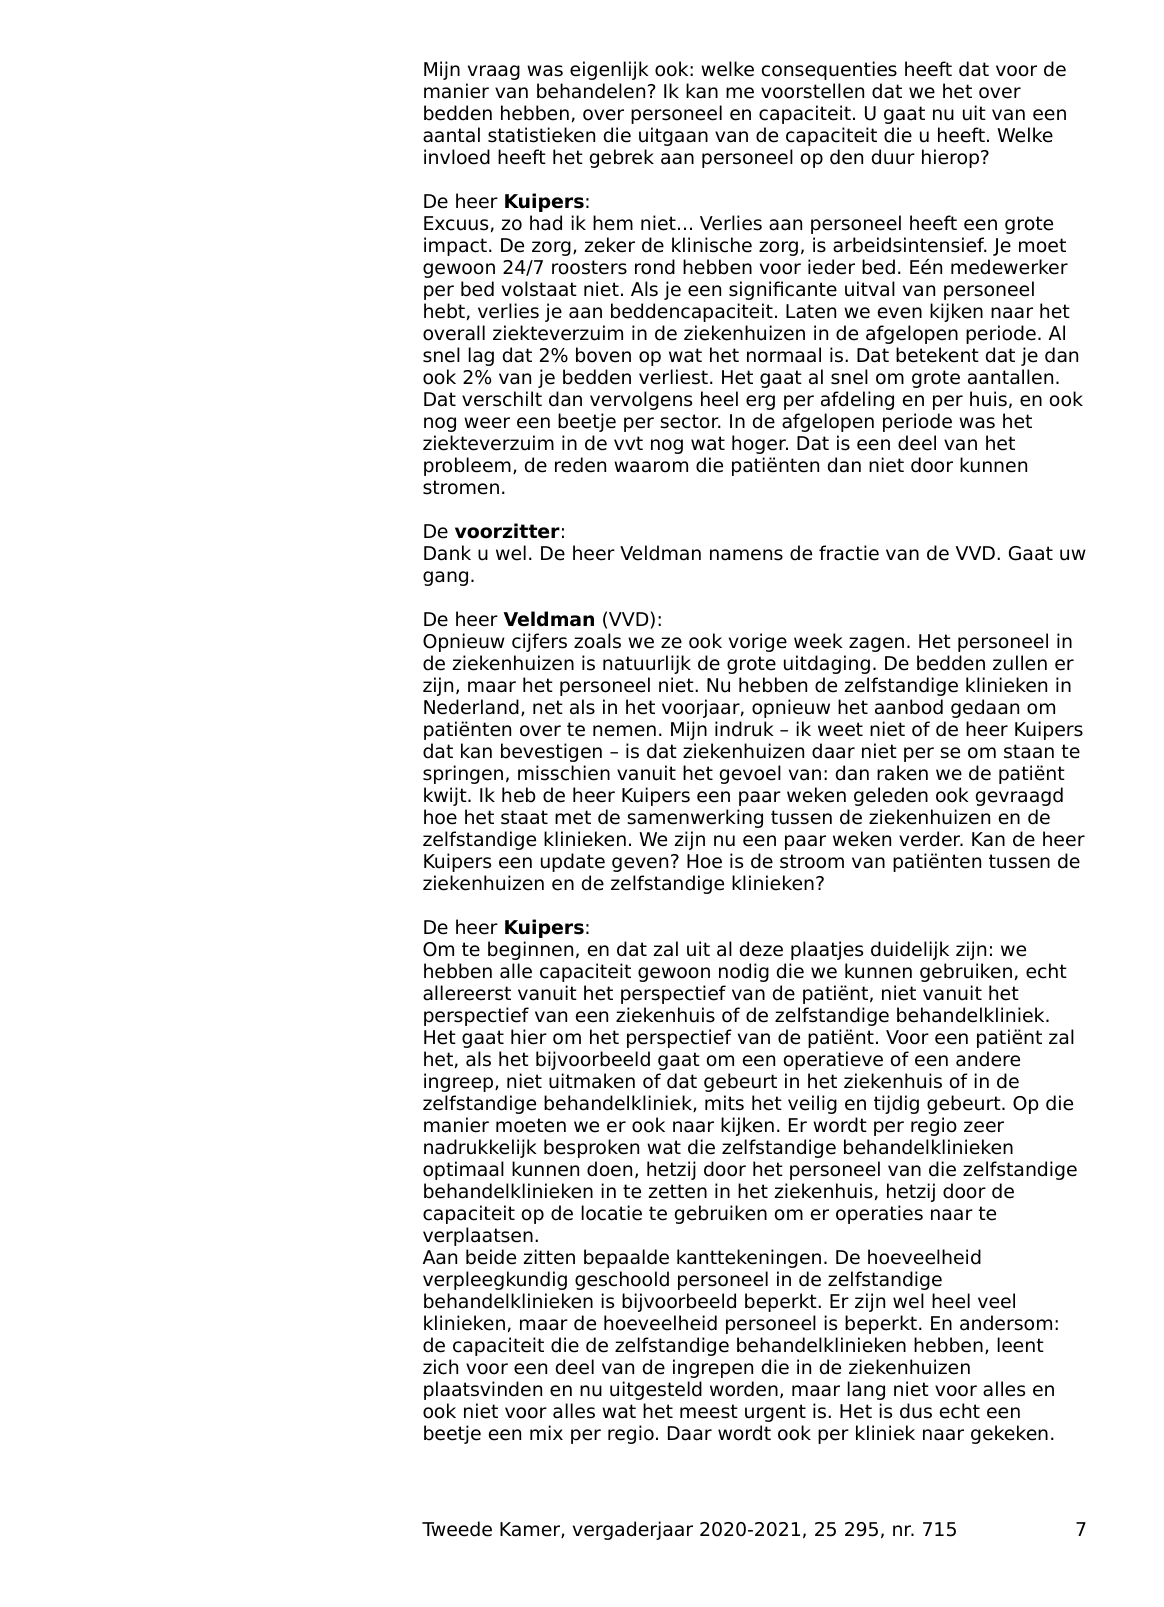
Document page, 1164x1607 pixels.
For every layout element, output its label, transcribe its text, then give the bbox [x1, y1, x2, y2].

text De heer Kuipers: [422, 191, 1087, 213]
text De voorzitter: [422, 521, 1087, 543]
text Mijn vraag was eigenlijk ook: welke consequenties heeft dat voor de manier van behandelen? Ik kan me voorstellen dat we het over bedden hebben, over personeel en capaciteit. U gaat nu uit van een aantal statistieken die uitgaan van de capaciteit die u heeft. Welke invloed heeft het gebrek aan personeel op den duur hierop? [422, 59, 1087, 169]
text De heer Kuipers: [422, 917, 1087, 939]
text De heer Veldman (VVD): [422, 609, 1087, 631]
text Aan beide zitten bepaalde kanttekeningen. De hoeveelheid verpleegkundig geschoold personeel in de zelfstandige behandelklinieken is bijvoorbeeld beperkt. Er zijn wel heel veel klinieken, maar de hoeveelheid personeel is beperkt. En andersom: de capaciteit die de zelfstandige behandelklinieken hebben, leent zich voor een deel van de ingrepen die in de ziekenhuizen plaatsvinden en nu uitgesteld worden, maar lang niet voor alles en ook niet voor alles wat het meest urgent is. Het is dus echt een beetje een mix per regio. Daar wordt ook per kliniek naar gekeken. [422, 1247, 1087, 1444]
text Om te beginnen, en dat zal uit al deze plaatjes duidelijk zijn: we hebben alle capaciteit gewoon nodig die we kunnen gebruiken, echt allereerst vanuit het perspectief van de patiënt, niet vanuit het perspectief van een ziekenhuis of de zelfstandige behandelkliniek. Het gaat hier om het perspectief van de patiënt. Voor een patiënt zal het, als het bijvoorbeeld gaat om een operatieve of een andere ingreep, niet uitmaken of dat gebeurt in het ziekenhuis of in de zelfstandige behandelkliniek, mits het veilig en tijdig gebeurt. Op die manier moeten we er ook naar kijken. Er wordt per regio zeer nadrukkelijk besproken wat die zelfstandige behandelklinieken optimaal kunnen doen, hetzij door het personeel van die zelfstandige behandelklinieken in te zetten in het ziekenhuis, hetzij door de capaciteit op de locatie te gebruiken om er operaties naar te verplaatsen. [422, 939, 1087, 1247]
text Opnieuw cijfers zoals we ze ook vorige week zagen. Het personeel in de ziekenhuizen is natuurlijk de grote uitdaging. De bedden zullen er zijn, maar het personeel niet. Nu hebben de zelfstandige klinieken in Nederland, net als in het voorjaar, opnieuw het aanbod gedaan om patiënten over te nemen. Mijn indruk – ik weet niet of de heer Kuipers dat kan bevestigen – is dat ziekenhuizen daar niet per se om staan te springen, misschien vanuit het gevoel van: dan raken we de patiënt kwijt. Ik heb de heer Kuipers een paar weken geleden ook gevraagd hoe het staat met de samenwerking tussen de ziekenhuizen en de zelfstandige klinieken. We zijn nu een paar weken verder. Kan de heer Kuipers een update geven? Hoe is de stroom van patiënten tussen de ziekenhuizen en de zelfstandige klinieken? [422, 631, 1087, 895]
text Excuus, zo had ik hem niet... Verlies aan personeel heeft een grote impact. De zorg, zeker de klinische zorg, is arbeidsintensief. Je moet gewoon 24/7 roosters rond hebben voor ieder bed. Eén medewerker per bed volstaat niet. Als je een significante uitval van personeel hebt, verlies je aan beddencapaciteit. Laten we even kijken naar het overall ziekteverzuim in de ziekenhuizen in de afgelopen periode. Al snel lag dat 2% boven op wat het normaal is. Dat betekent dat je dan ook 2% van je bedden verliest. Het gaat al snel om grote aantallen. Dat verschilt dan vervolgens heel erg per afdeling en per huis, en ook nog weer een beetje per sector. In de afgelopen periode was het ziekteverzuim in de vvt nog wat hoger. Dat is een deel van het probleem, de reden waarom die patiënten dan niet door kunnen stromen. [422, 213, 1087, 499]
text Dank u wel. De heer Veldman namens de fractie van de VVD. Gaat uw gang. [422, 543, 1087, 587]
